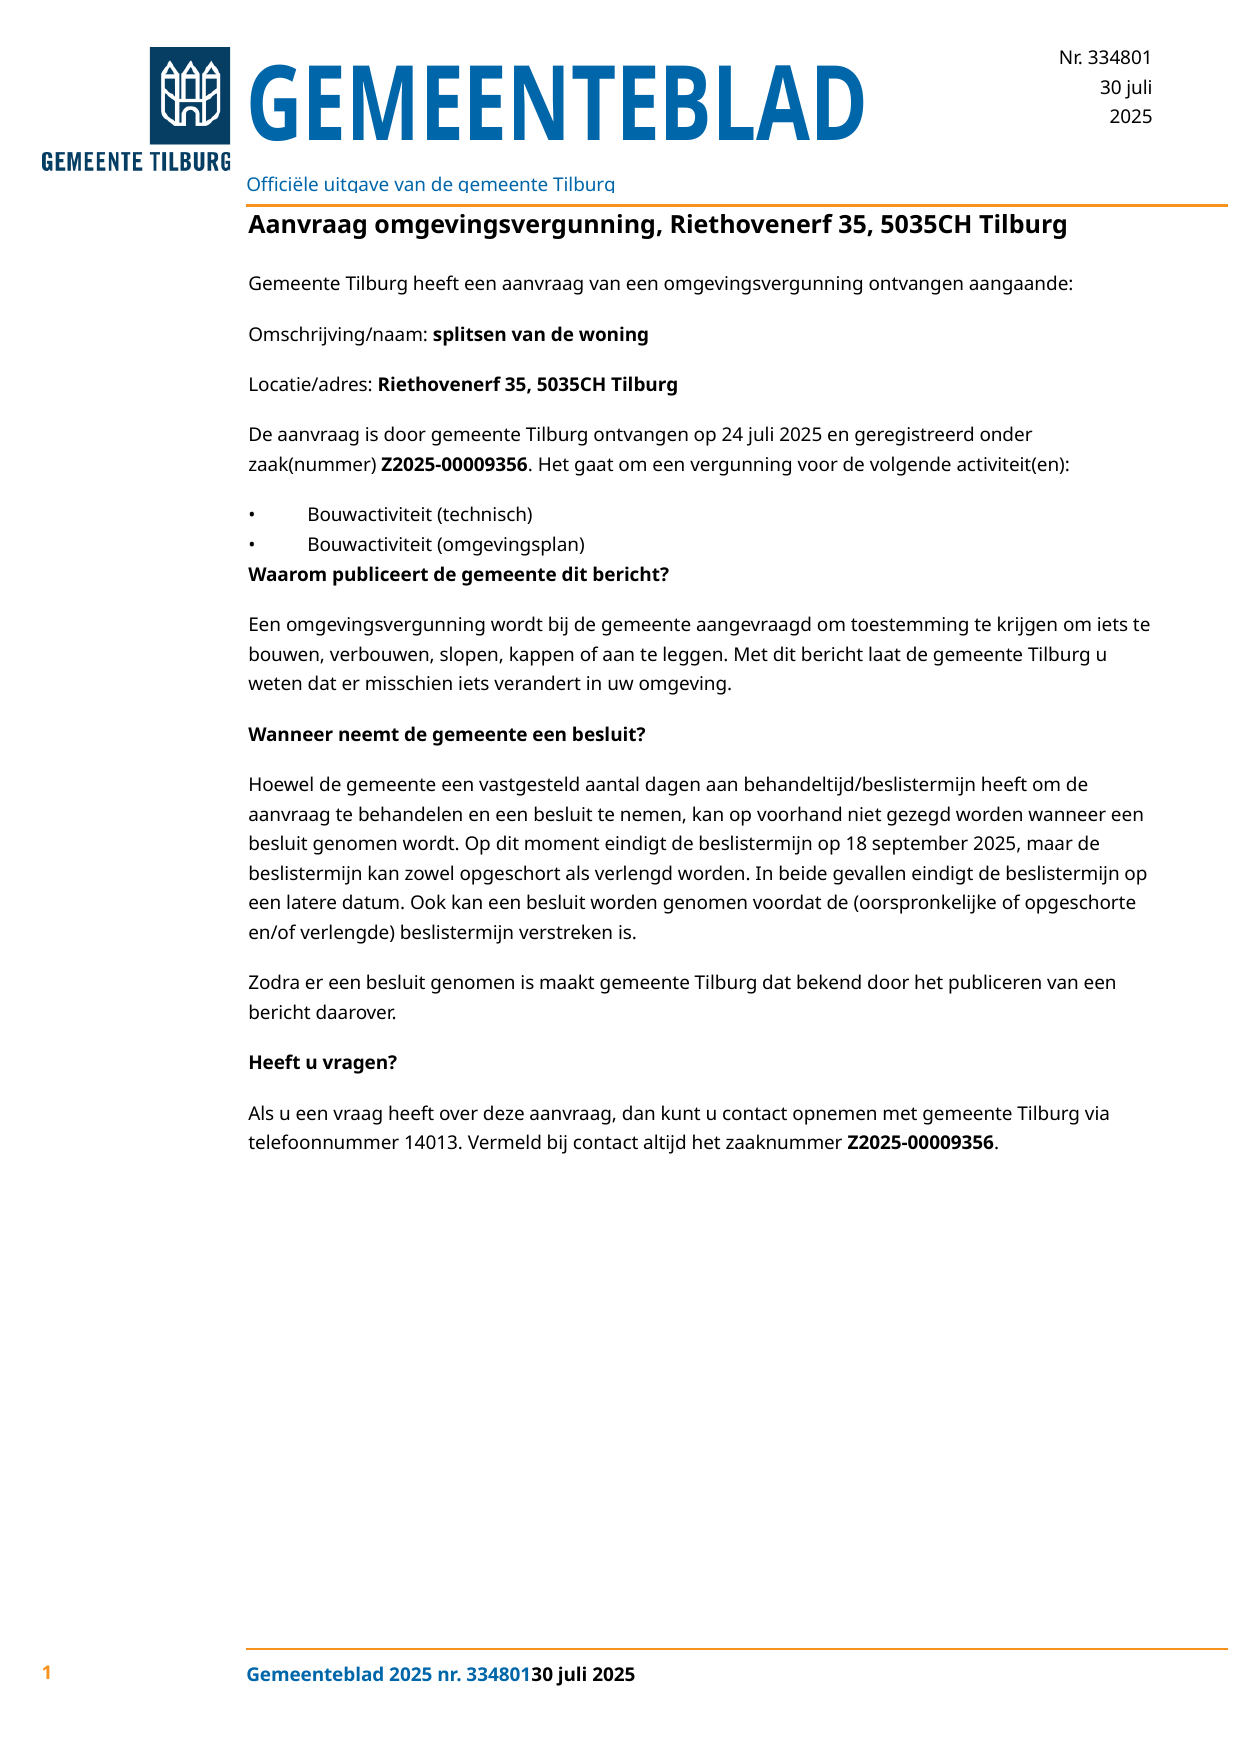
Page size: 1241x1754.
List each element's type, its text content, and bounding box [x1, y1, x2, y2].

text Aanvraag omgevingsvergunning, Riethovenerf 35, 5035CH Tilburg [248, 207, 1152, 241]
text Heeft u vragen? [248, 1049, 1152, 1075]
list Bouwactiviteit (omgevingsplan) [248, 531, 1152, 557]
text Waarom publiceert de gemeente dit bericht? [248, 561, 1152, 586]
text Hoewel de gemeente een vastgesteld aantal dagen aan behandeltijd/beslistermijn heeft om de aanvraag te behandelen en een besluit te nemen, kan op voorhand niet gezegd worden wanneer een besluit genomen wordt. Op dit moment eindigt de beslistermijn op 18 september 2025, maar de beslistermijn kan zowel opgeschort als verlengd worden. In beide gevallen eindigt de beslistermijn op een latere datum. Ook kan een besluit worden genomen voordat de (oorspronkelijke of opgeschorte en/of verlengde) beslistermijn verstreken is. [248, 771, 1152, 945]
text De aanvraag is door gemeente Tilburg ontvangen op 24 juli 2025 en geregistreerd onder zaak(nummer) Z2025-00009356. Het gaat om een vergunning voor de volgende activiteit(en): [248, 422, 1152, 477]
text Locatie/adres: Riethovenerf 35, 5035CH Tilburg [248, 371, 1152, 397]
text Gemeente Tilburg heeft een aanvraag van een omgevingsvergunning ontvangen aangaande: [248, 270, 1152, 296]
text Een omgevingsvergunning wordt bij de gemeente aangevraagd om toestemming te krijgen om iets te bouwen, verbouwen, slopen, kappen of aan te leggen. Met dit bericht laat de gemeente Tilburg u weten dat er misschien iets verandert in uw omgeving. [248, 611, 1152, 696]
text Wanneer neemt de gemeente een besluit? [248, 721, 1152, 746]
picture [41, 47, 231, 172]
text Als u een vraag heeft over deze aanvraag, dan kunt u contact opnemen met gemeente Tilburg via telefoonnummer 14013. Vermeld bij contact altijd het zaaknummer Z2025-00009356. [248, 1100, 1152, 1155]
text Omschrijving/naam: splitsen van de woning [248, 321, 1152, 346]
text Zodra er een besluit genomen is maakt gemeente Tilburg dat bekend door het publiceren van een bericht daarover. [248, 969, 1152, 1025]
list Bouwactiviteit (technisch) [248, 502, 1152, 527]
